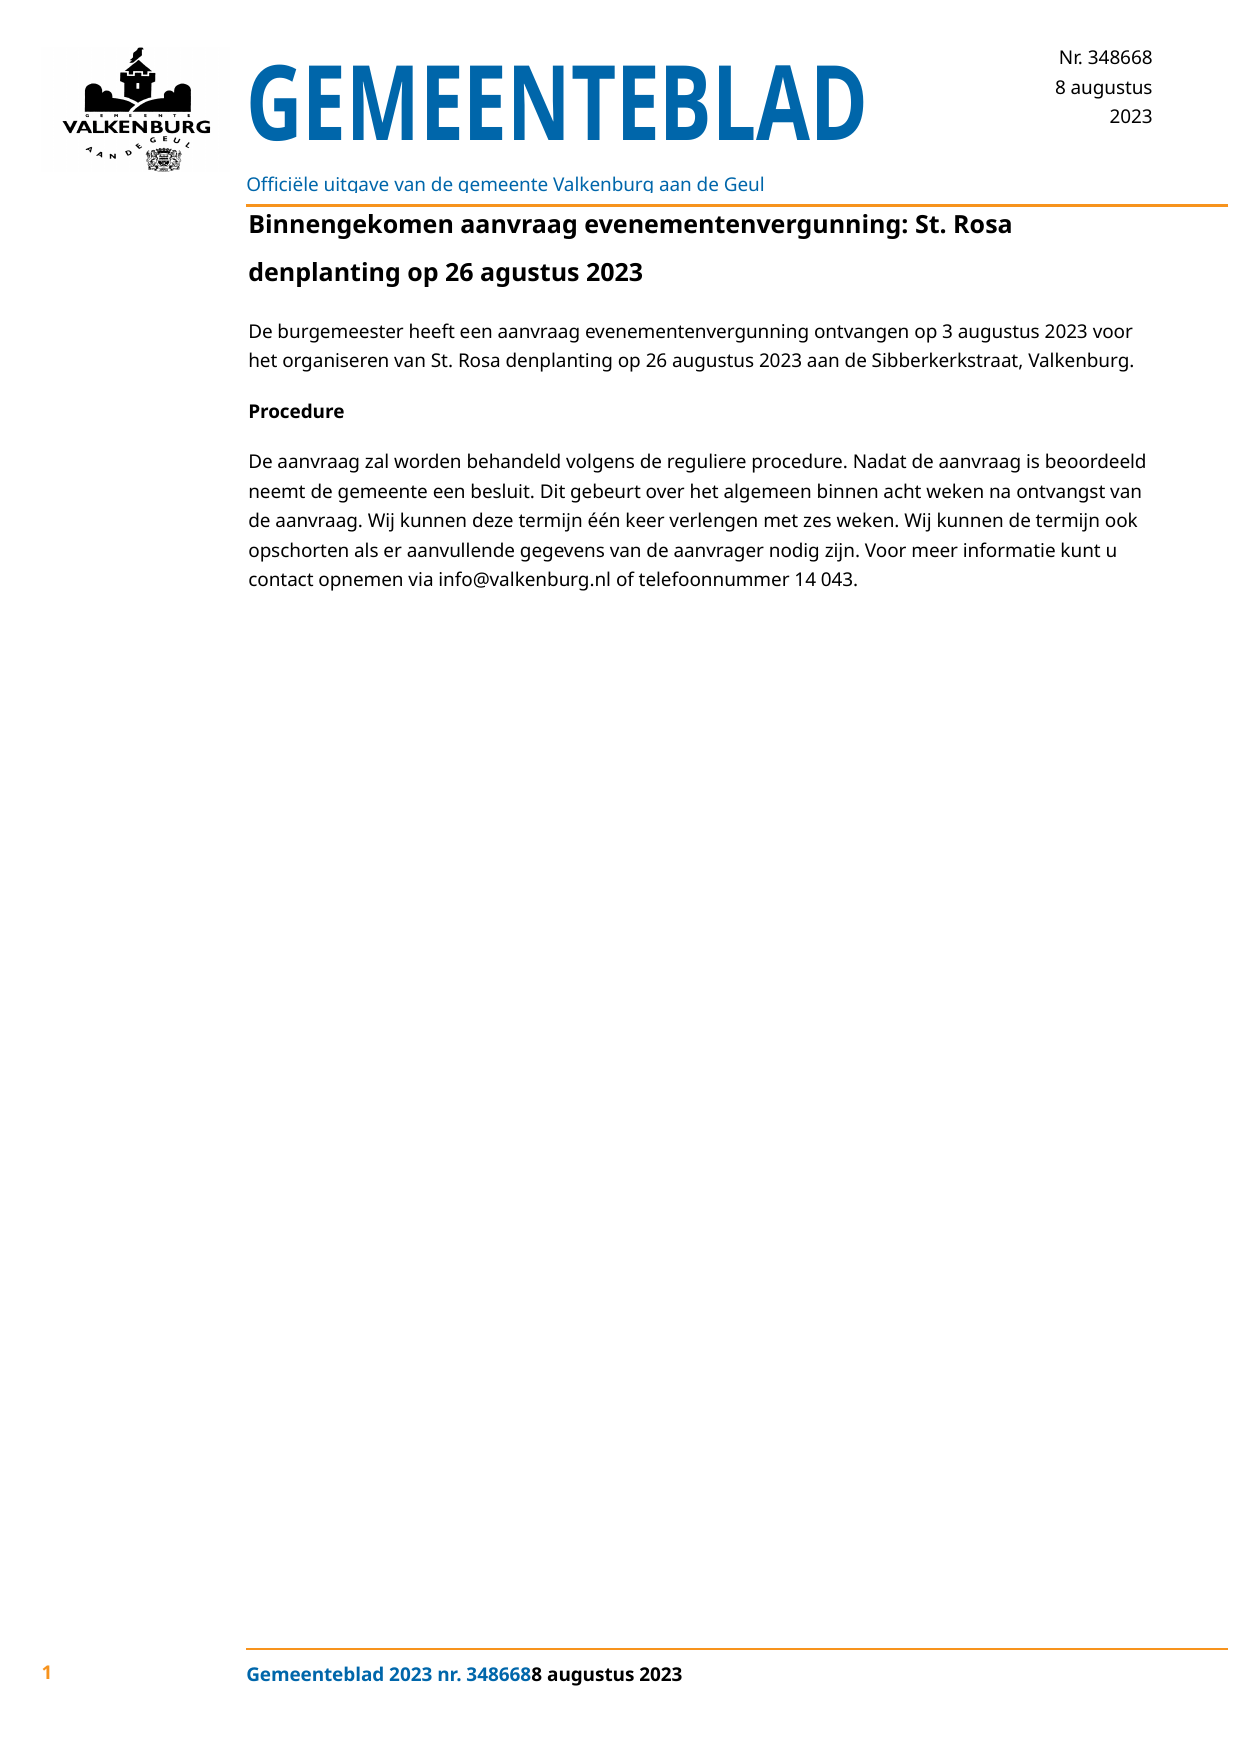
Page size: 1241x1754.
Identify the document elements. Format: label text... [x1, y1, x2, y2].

text De burgemeester heeft een aanvraag evenementenvergunning ontvangen op 3 augustus 2023 voor het organiseren van St. Rosa denplanting op 26 augustus 2023 aan de Sibberkerkstraat, Valkenburg. [248, 318, 1152, 373]
text Binnengekomen aanvraag evenementenvergunning: St. Rosa denplanting op 26 agustus 2023 [248, 207, 1152, 288]
picture [41, 47, 231, 172]
text Procedure [248, 398, 1152, 424]
text De aanvraag zal worden behandeld volgens de reguliere procedure. Nadat de aanvraag is beoordeeld neemt de gemeente een besluit. Dit gebeurt over het algemeen binnen acht weken na ontvangst van de aanvraag. Wij kunnen deze termijn één keer verlengen met zes weken. Wij kunnen de termijn ook opschorten als er aanvullende gegevens van de aanvrager nodig zijn. Voor meer informatie kunt u contact opnemen via info@valkenburg.nl of telefoonnummer 14 043. [248, 448, 1152, 592]
